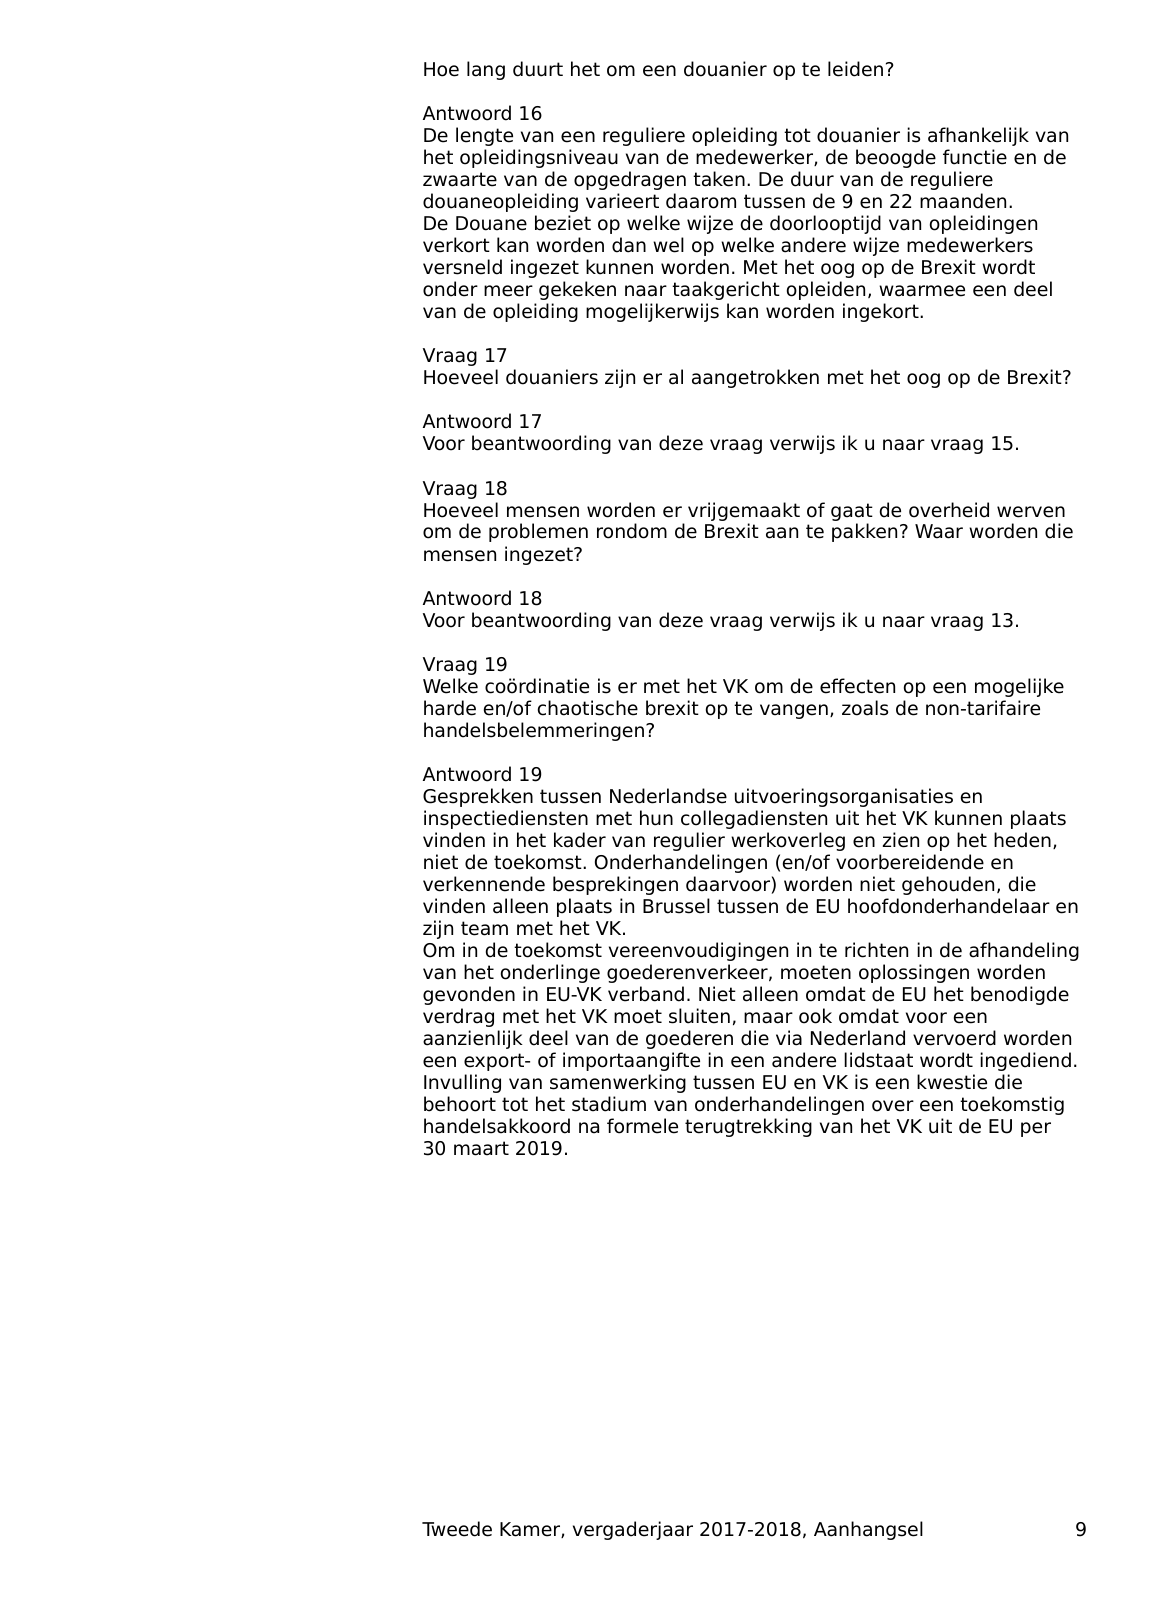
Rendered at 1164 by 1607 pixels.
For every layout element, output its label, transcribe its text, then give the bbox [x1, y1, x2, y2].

text Om in de toekomst vereenvoudigingen in te richten in de afhandeling van het onderlinge goederenverkeer, moeten oplossingen worden gevonden in EU-VK verband. Niet alleen omdat de EU het benodigde verdrag met het VK moet sluiten, maar ook omdat voor een aanzienlijk deel van de goederen die via Nederland vervoerd worden een export- of importaangifte in een andere lidstaat wordt ingediend. [422, 940, 1087, 1072]
text Vraag 17 [422, 345, 1087, 367]
text Antwoord 19 [422, 764, 1087, 786]
text Hoe lang duurt het om een douanier op te leiden? [422, 59, 1087, 81]
text Invulling van samenwerking tussen EU en VK is een kwestie die behoort tot het stadium van onderhandelingen over een toekomstig handelsakkoord na formele terugtrekking van het VK uit de EU per 30 maart 2019. [422, 1072, 1087, 1159]
text Antwoord 16 [422, 103, 1087, 125]
text Welke coördinatie is er met het VK om de effecten op een mogelijke harde en/of chaotische brexit op te vangen, zoals de non-tarifaire handelsbelemmeringen? [422, 676, 1087, 742]
text Hoeveel douaniers zijn er al aangetrokken met het oog op de Brexit? [422, 367, 1087, 389]
text Antwoord 18 [422, 588, 1087, 609]
text De Douane beziet op welke wijze de doorlooptijd van opleidingen verkort kan worden dan wel op welke andere wijze medewerkers versneld ingezet kunnen worden. Met het oog op de Brexit wordt onder meer gekeken naar taakgericht opleiden, waarmee een deel van de opleiding mogelijkerwijs kan worden ingekort. [422, 213, 1087, 323]
text Gesprekken tussen Nederlandse uitvoeringsorganisaties en inspectiediensten met hun collegadiensten uit het VK kunnen plaats vinden in het kader van regulier werkoverleg en zien op het heden, niet de toekomst. Onderhandelingen (en/of voorbereidende en verkennende besprekingen daarvoor) worden niet gehouden, die vinden alleen plaats in Brussel tussen de EU hoofdonderhandelaar en zijn team met het VK. [422, 786, 1087, 940]
text Voor beantwoording van deze vraag verwijs ik u naar vraag 13. [422, 609, 1087, 632]
text Hoeveel mensen worden er vrijgemaakt of gaat de overheid werven om de problemen rondom de Brexit aan te pakken? Waar worden die mensen ingezet? [422, 499, 1087, 565]
text De lengte van een reguliere opleiding tot douanier is afhankelijk van het opleidingsniveau van de medewerker, de beoogde functie en de zwaarte van de opgedragen taken. De duur van de reguliere douaneopleiding varieert daarom tussen de 9 en 22 maanden. [422, 125, 1087, 213]
text Vraag 19 [422, 654, 1087, 676]
text Voor beantwoording van deze vraag verwijs ik u naar vraag 15. [422, 433, 1087, 455]
text Vraag 18 [422, 477, 1087, 499]
text Antwoord 17 [422, 411, 1087, 433]
